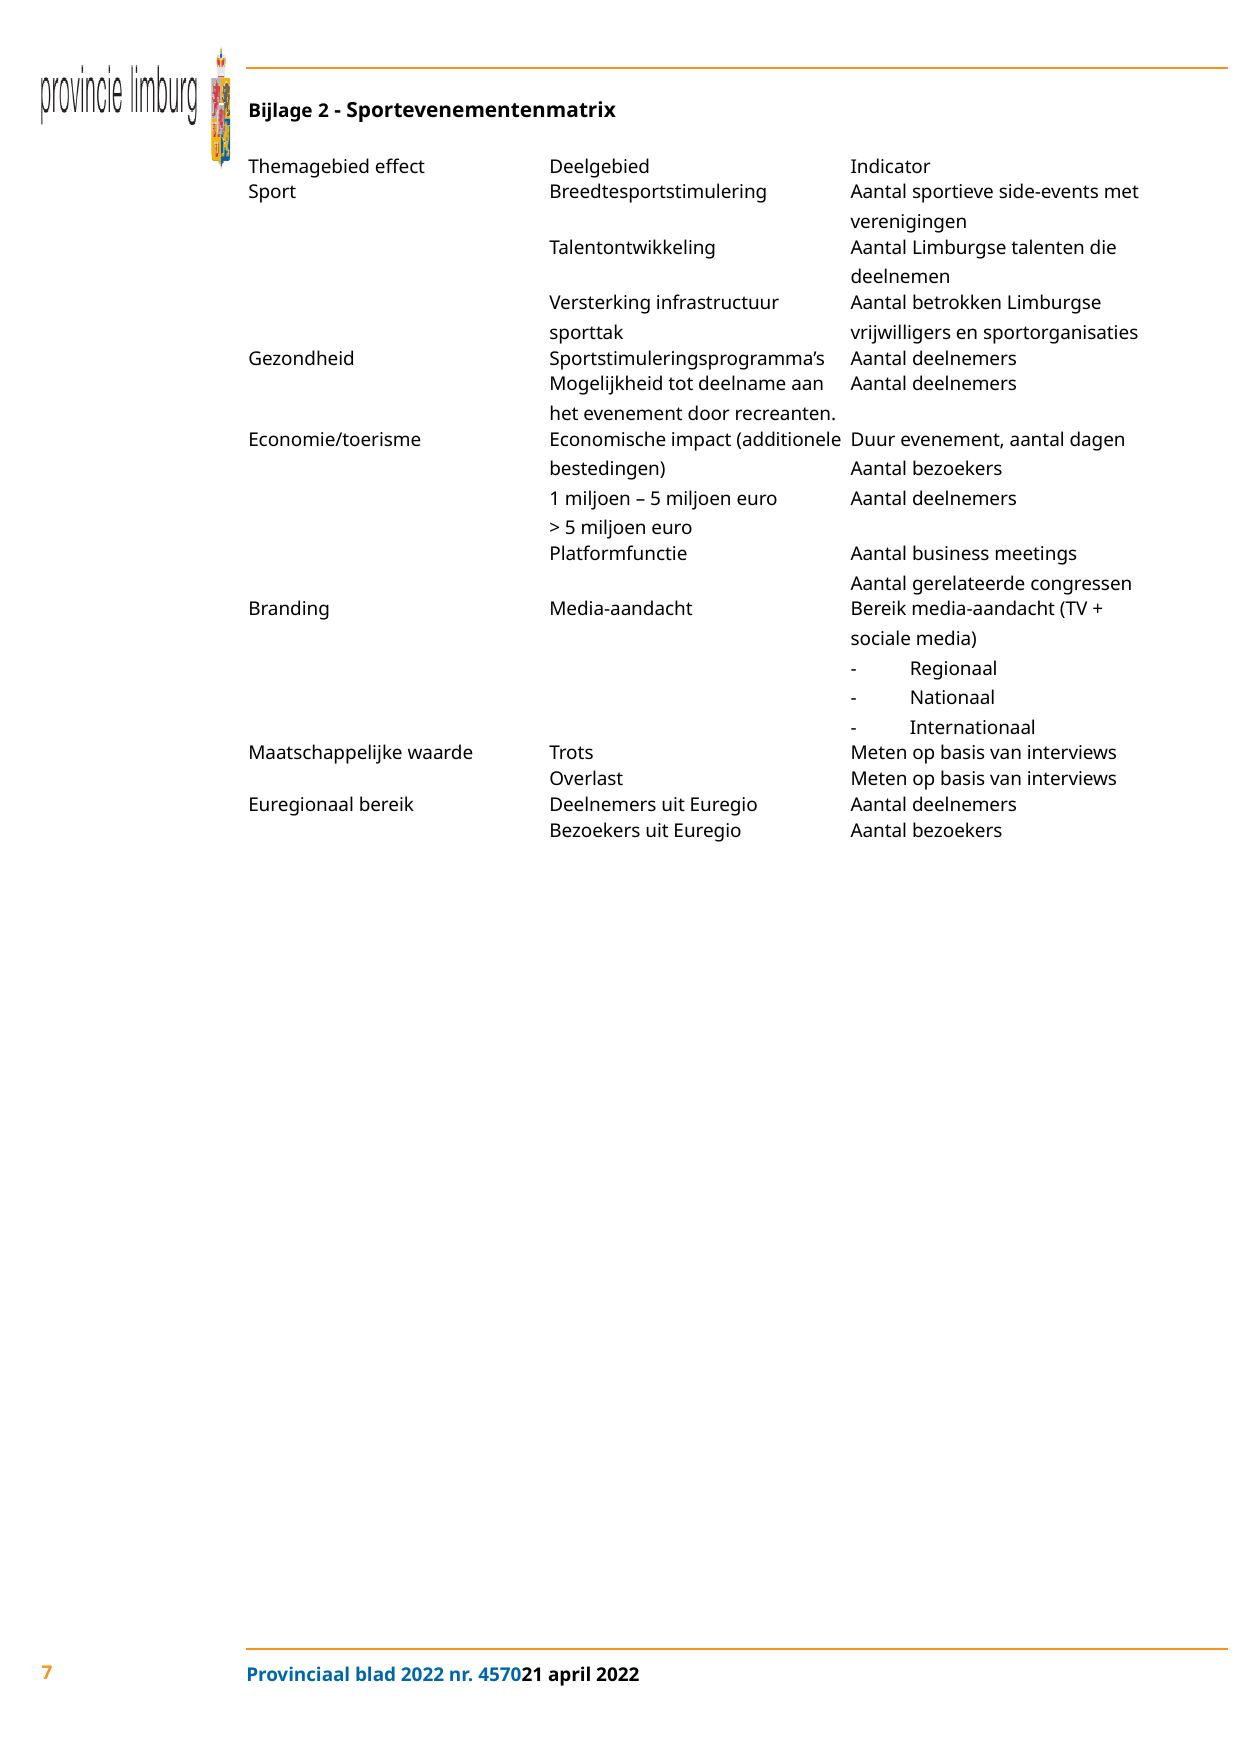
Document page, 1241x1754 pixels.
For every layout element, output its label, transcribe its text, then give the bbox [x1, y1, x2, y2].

table_cell Aantal deelnemers [850, 370, 1152, 426]
table_cell Versterking infrastructuur sporttak [549, 289, 850, 345]
table_cell Gezondheid [248, 345, 549, 426]
table_cell Media-aandacht [549, 596, 850, 739]
table_cell Aantal bezoekers [850, 817, 1152, 842]
table_cell Mogelijkheid tot deelname aan het evenement door recreanten. [549, 370, 850, 426]
table_cell Economie/toerisme [248, 426, 549, 596]
table_cell Duur evenement, aantal dagen Aantal bezoekers Aantal deelnemers [850, 426, 1152, 540]
table_cell Aantal betrokken Limburgse vrijwilligers en sportorganisaties [850, 289, 1152, 345]
table_cell Aantal business meetings Aantal gerelateerde congressen [850, 540, 1152, 596]
table_cell Aantal deelnemers [850, 345, 1152, 370]
table_cell Meten op basis van interviews [850, 740, 1152, 765]
table_cell Sport [248, 179, 549, 345]
table_cell Bezoekers uit Euregio [549, 817, 850, 842]
table_cell Platformfunctie [549, 540, 850, 596]
table_cell Overlast [549, 765, 850, 791]
table_cell Bereik media-aandacht (TV + sociale media) Regionaal Nationaal Internationaal [850, 596, 1152, 739]
table_header Indicator [850, 153, 1152, 179]
table_cell Euregionaal bereik [248, 791, 549, 842]
table_cell Talentontwikkeling [549, 234, 850, 289]
table_header Deelgebied [549, 153, 850, 179]
table_cell Meten op basis van interviews [850, 765, 1152, 791]
table_cell Aantal deelnemers [850, 791, 1152, 817]
table_header Themagebied effect [248, 153, 549, 179]
table_cell Breedtesportstimulering [549, 179, 850, 234]
table_cell Branding [248, 596, 549, 739]
table_cell Aantal Limburgse talenten die deelnemen [850, 234, 1152, 289]
table_cell Aantal sportieve side-events met verenigingen [850, 179, 1152, 234]
text Bijlage 2 - Sportevenementenmatrix [248, 95, 1152, 123]
picture [41, 47, 231, 172]
table_cell Maatschappelijke waarde [248, 740, 549, 791]
table_cell Trots [549, 740, 850, 765]
table_cell Deelnemers uit Euregio [549, 791, 850, 817]
table_cell Sportstimuleringsprogramma’s [549, 345, 850, 370]
table_cell Economische impact (additionele bestedingen) 1 miljoen – 5 miljoen euro > 5 miljoen euro [549, 426, 850, 540]
